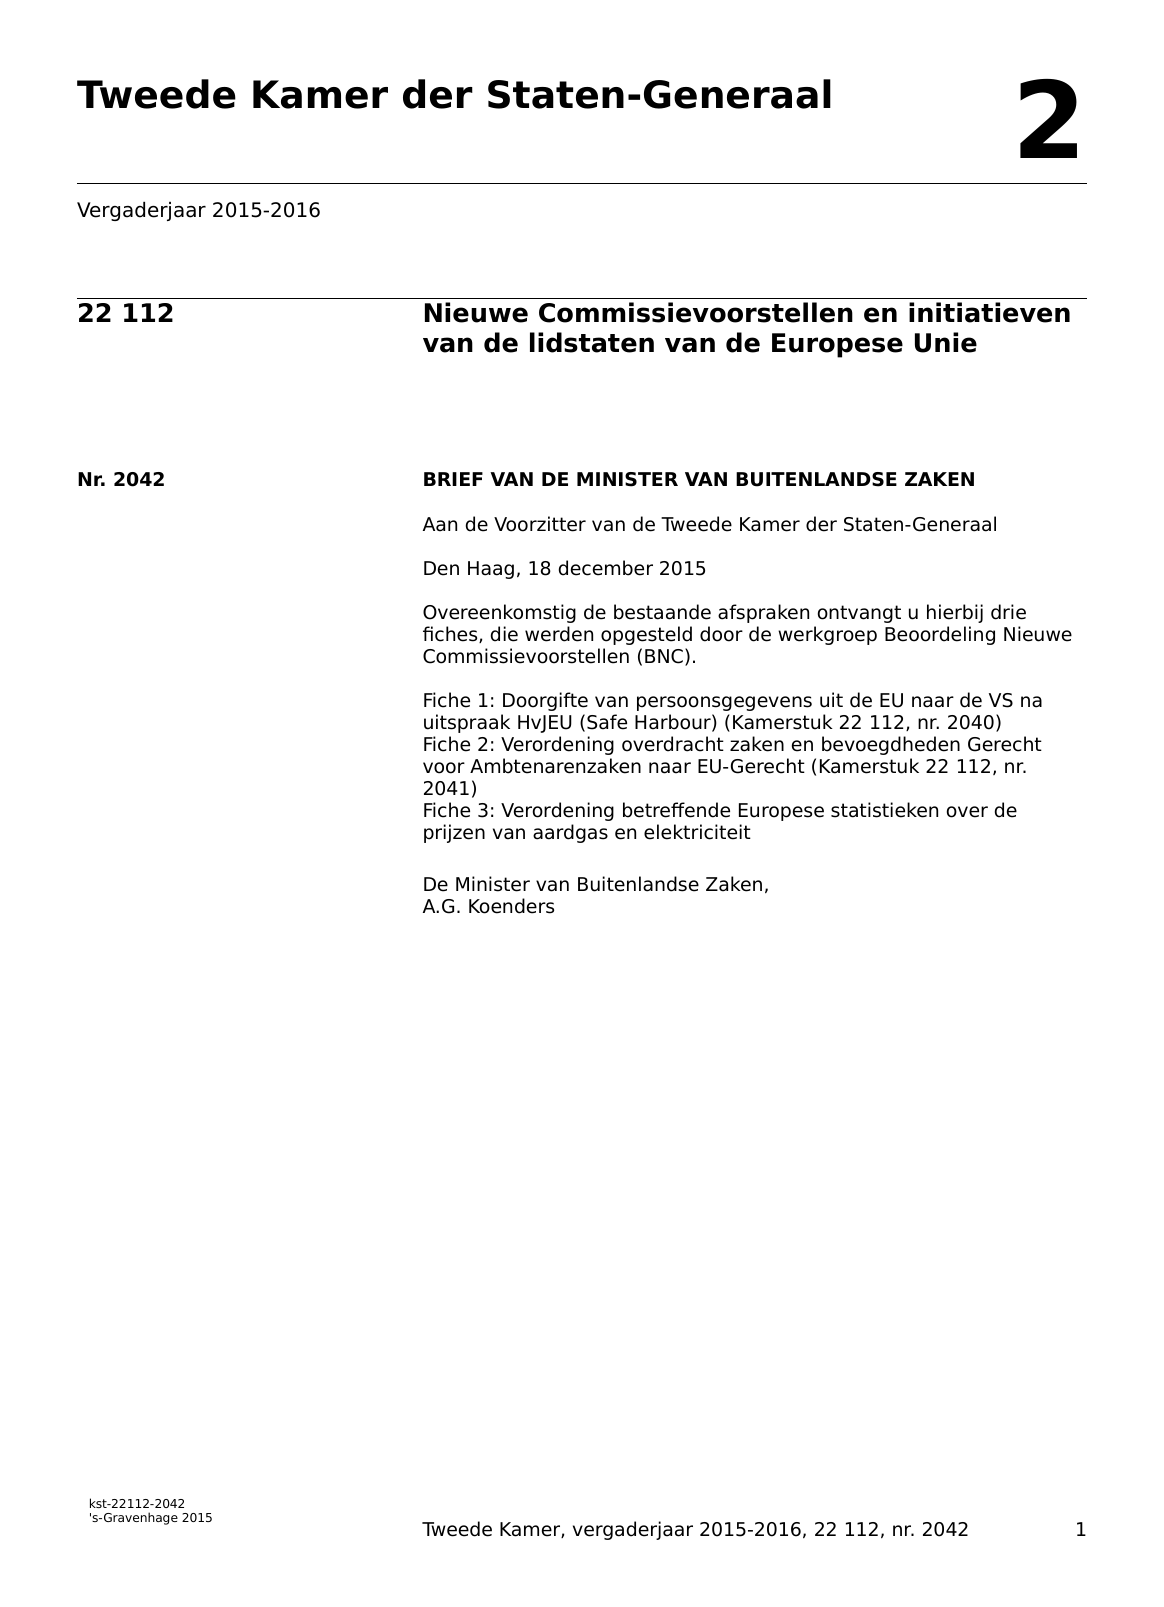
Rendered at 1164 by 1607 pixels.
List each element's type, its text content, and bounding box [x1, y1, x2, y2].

text Fiche 1: Doorgifte van persoonsgegevens uit de EU naar de VS na uitspraak HvJEU (Safe Harbour) (Kamerstuk 22 112, nr. 2040) [422, 690, 1087, 734]
subtitle 22 112 Nieuwe Commissievoorstellen en initiatieven van de lidstaten van de Europese Unie [77, 299, 1087, 358]
table_cell Vergaderjaar 2015-2016 [77, 184, 1087, 298]
text kst-22112-2042 [88, 1497, 323, 1511]
text Fiche 3: Verordening betreffende Europese statistieken over de prijzen van aardgas en elektriciteit [422, 800, 1087, 844]
text Overeenkomstig de bestaande afspraken ontvangt u hierbij drie fiches, die werden opgesteld door de werkgroep Beoordeling Nieuwe Commissievoorstellen (BNC). [422, 602, 1087, 668]
text De Minister van Buitenlandse Zaken, A.G. Koenders [422, 874, 1087, 918]
text Aan de Voorzitter van de Tweede Kamer der Staten-Generaal [422, 513, 1087, 536]
text Fiche 2: Verordening overdracht zaken en bevoegdheden Gerecht voor Ambtenarenzaken naar EU-Gerecht (Kamerstuk 22 112, nr. 2041) [422, 734, 1087, 800]
table_header 2 [886, 59, 1087, 183]
text Den Haag, 18 december 2015 [422, 558, 1087, 580]
subtitle Nr. 2042 BRIEF VAN DE MINISTER VAN BUITENLANDSE ZAKEN [77, 469, 1087, 491]
text 's-Gravenhage 2015 [88, 1511, 323, 1525]
table_header Tweede Kamer der Staten-Generaal [77, 59, 886, 183]
